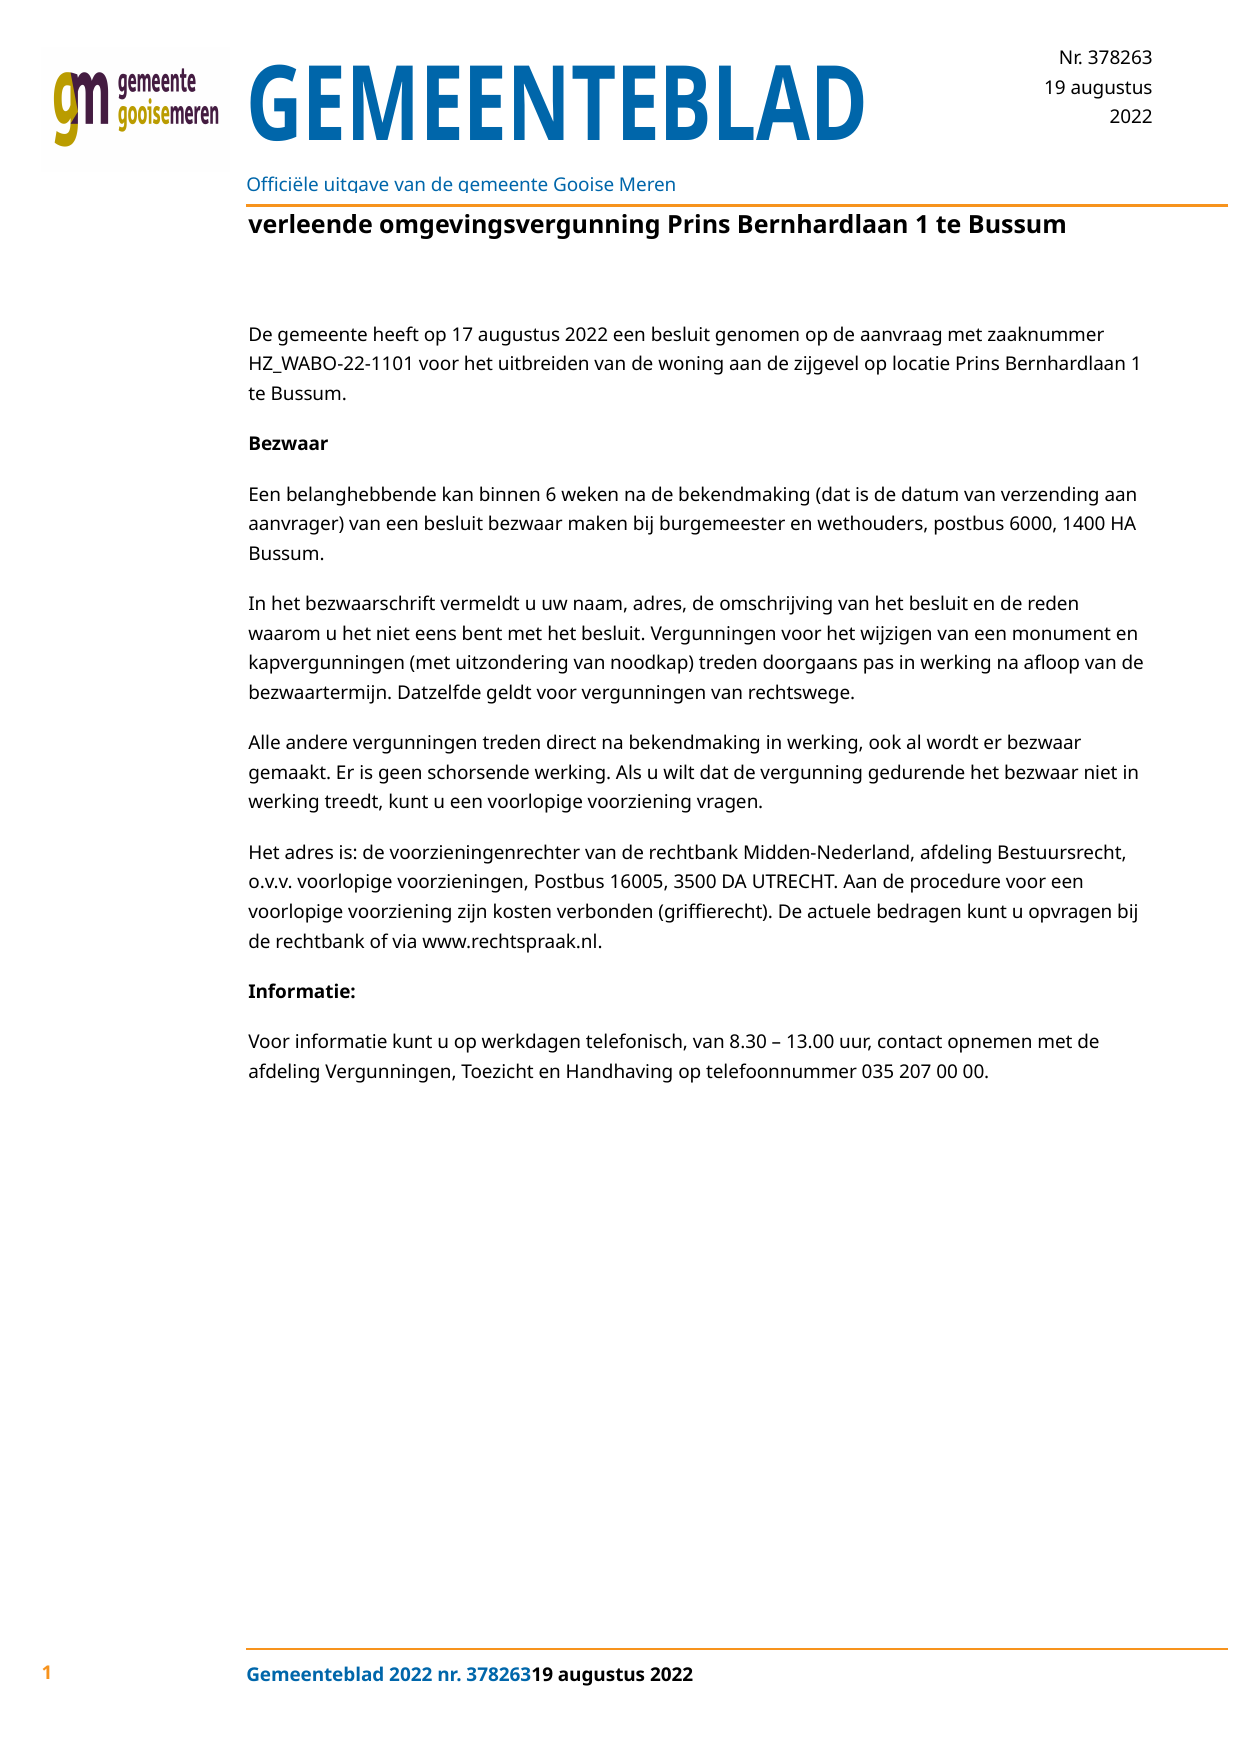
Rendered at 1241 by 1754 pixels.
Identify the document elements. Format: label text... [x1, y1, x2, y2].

picture [41, 47, 231, 172]
text verleende omgevingsvergunning Prins Bernhardlaan 1 te Bussum [248, 207, 1152, 241]
text In het bezwaarschrift vermeldt u uw naam, adres, de omschrijving van het besluit en de reden waarom u het niet eens bent met het besluit. Vergunningen voor het wijzigen van een monument en kapvergunningen (met uitzondering van noodkap) treden doorgaans pas in werking na afloop van de bezwaartermijn. Datzelfde geldt voor vergunningen van rechtswege. [248, 590, 1152, 705]
text Een belanghebbende kan binnen 6 weken na de bekendmaking (dat is de datum van verzending aan aanvrager) van een besluit bezwaar maken bij burgemeester en wethouders, postbus 6000, 1400 HA Bussum. [248, 481, 1152, 566]
text Voor informatie kunt u op werkdagen telefonisch, van 8.30 – 13.00 uur, contact opnemen met de afdeling Vergunningen, Toezicht en Handhaving op telefoonnummer 035 207 00 00. [248, 1029, 1152, 1084]
text Alle andere vergunningen treden direct na bekendmaking in werking, ook al wordt er bezwaar gemaakt. Er is geen schorsende werking. Als u wilt dat de vergunning gedurende het bezwaar niet in werking treedt, kunt u een voorlopige voorziening vragen. [248, 729, 1152, 814]
text De gemeente heeft op 17 augustus 2022 een besluit genomen op de aanvraag met zaaknummer HZ_WABO-22-1101 voor het uitbreiden van de woning aan de zijgevel op locatie Prins Bernhardlaan 1 te Bussum. [248, 321, 1152, 406]
text Het adres is: de voorzieningenrechter van de rechtbank Midden-Nederland, afdeling Bestuursrecht, o.v.v. voorlopige voorzieningen, Postbus 16005, 3500 DA UTRECHT. Aan de procedure voor een voorlopige voorziening zijn kosten verbonden (griffierecht). De actuele bedragen kunt u opvragen bij de rechtbank of via www.rechtspraak.nl. [248, 839, 1152, 953]
text Informatie: [248, 978, 1152, 1004]
text Bezwaar [248, 430, 1152, 456]
